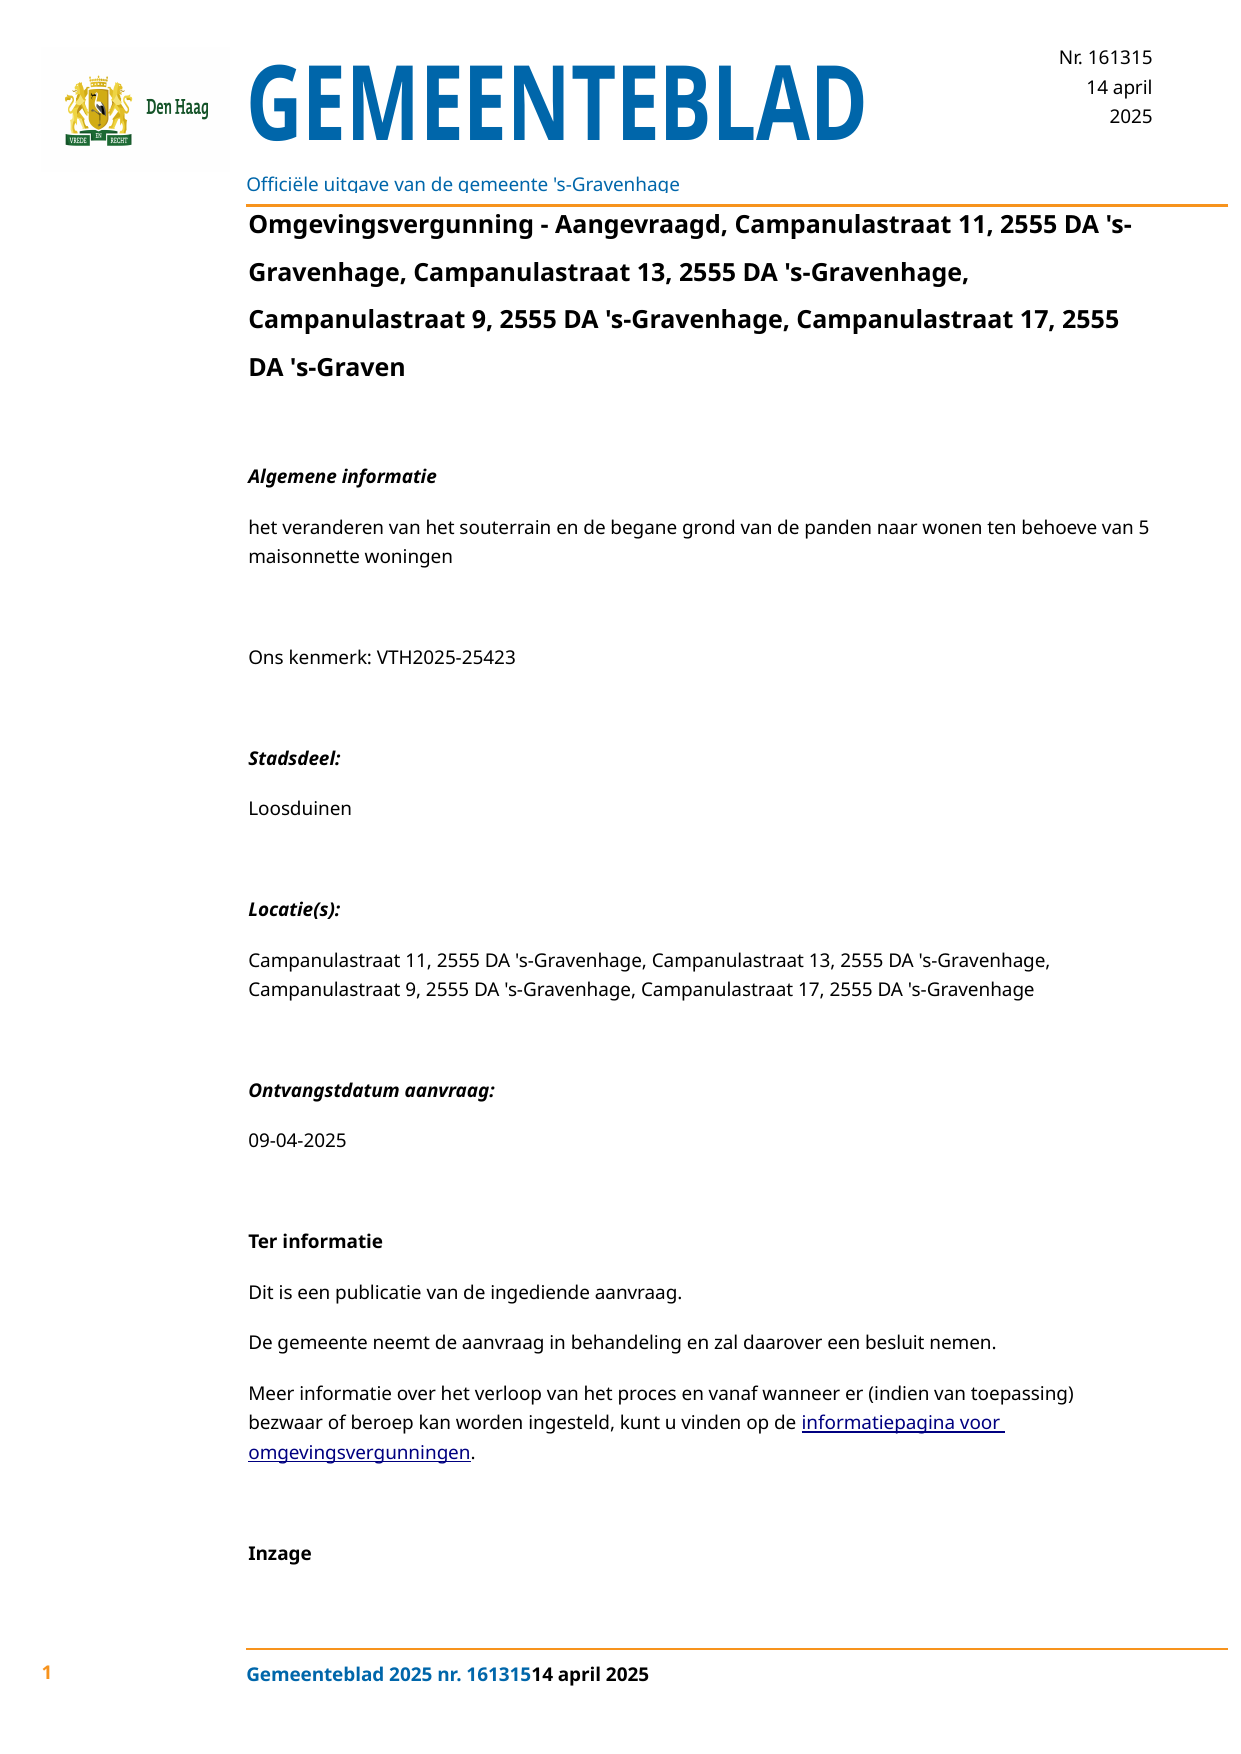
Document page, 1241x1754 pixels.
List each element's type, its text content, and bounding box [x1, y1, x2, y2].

picture [41, 47, 231, 172]
text Dit is een publicatie van de ingediende aanvraag. [248, 1279, 1152, 1305]
text Ontvangstdatum aanvraag: [248, 1077, 1152, 1103]
text Omgevingsvergunning - Aangevraagd, Campanulastraat 11, 2555 DA 's-Gravenhage, Campanulastraat 13, 2555 DA 's-Gravenhage, Campanulastraat 9, 2555 DA 's-Gravenhage, Campanulastraat 17, 2555 DA 's-Graven [248, 207, 1152, 384]
text Loosduinen [248, 796, 1152, 821]
text Ons kenmerk: VTH2025-25423 [248, 644, 1152, 670]
text Campanulastraat 11, 2555 DA 's-Gravenhage, Campanulastraat 13, 2555 DA 's-Gravenhage, Campanulastraat 9, 2555 DA 's-Gravenhage, Campanulastraat 17, 2555 DA 's-Gravenhage [248, 947, 1152, 1002]
text Locatie(s): [248, 896, 1152, 922]
text Stadsdeel: [248, 745, 1152, 771]
text Meer informatie over het verloop van het proces en vanaf wanneer er (indien van toepassing) bezwaar of beroep kan worden ingesteld, kunt u vinden op de informatiepagina voor omgevingsvergunningen. [248, 1380, 1152, 1465]
text Inzage [248, 1540, 1152, 1566]
text De gemeente neemt de aanvraag in behandeling en zal daarover een besluit nemen. [248, 1329, 1152, 1355]
text 09-04-2025 [248, 1128, 1152, 1153]
text Algemene informatie [248, 463, 1152, 489]
text Ter informatie [248, 1228, 1152, 1254]
text het veranderen van het souterrain en de begane grond van de panden naar wonen ten behoeve van 5 maisonnette woningen [248, 514, 1152, 569]
